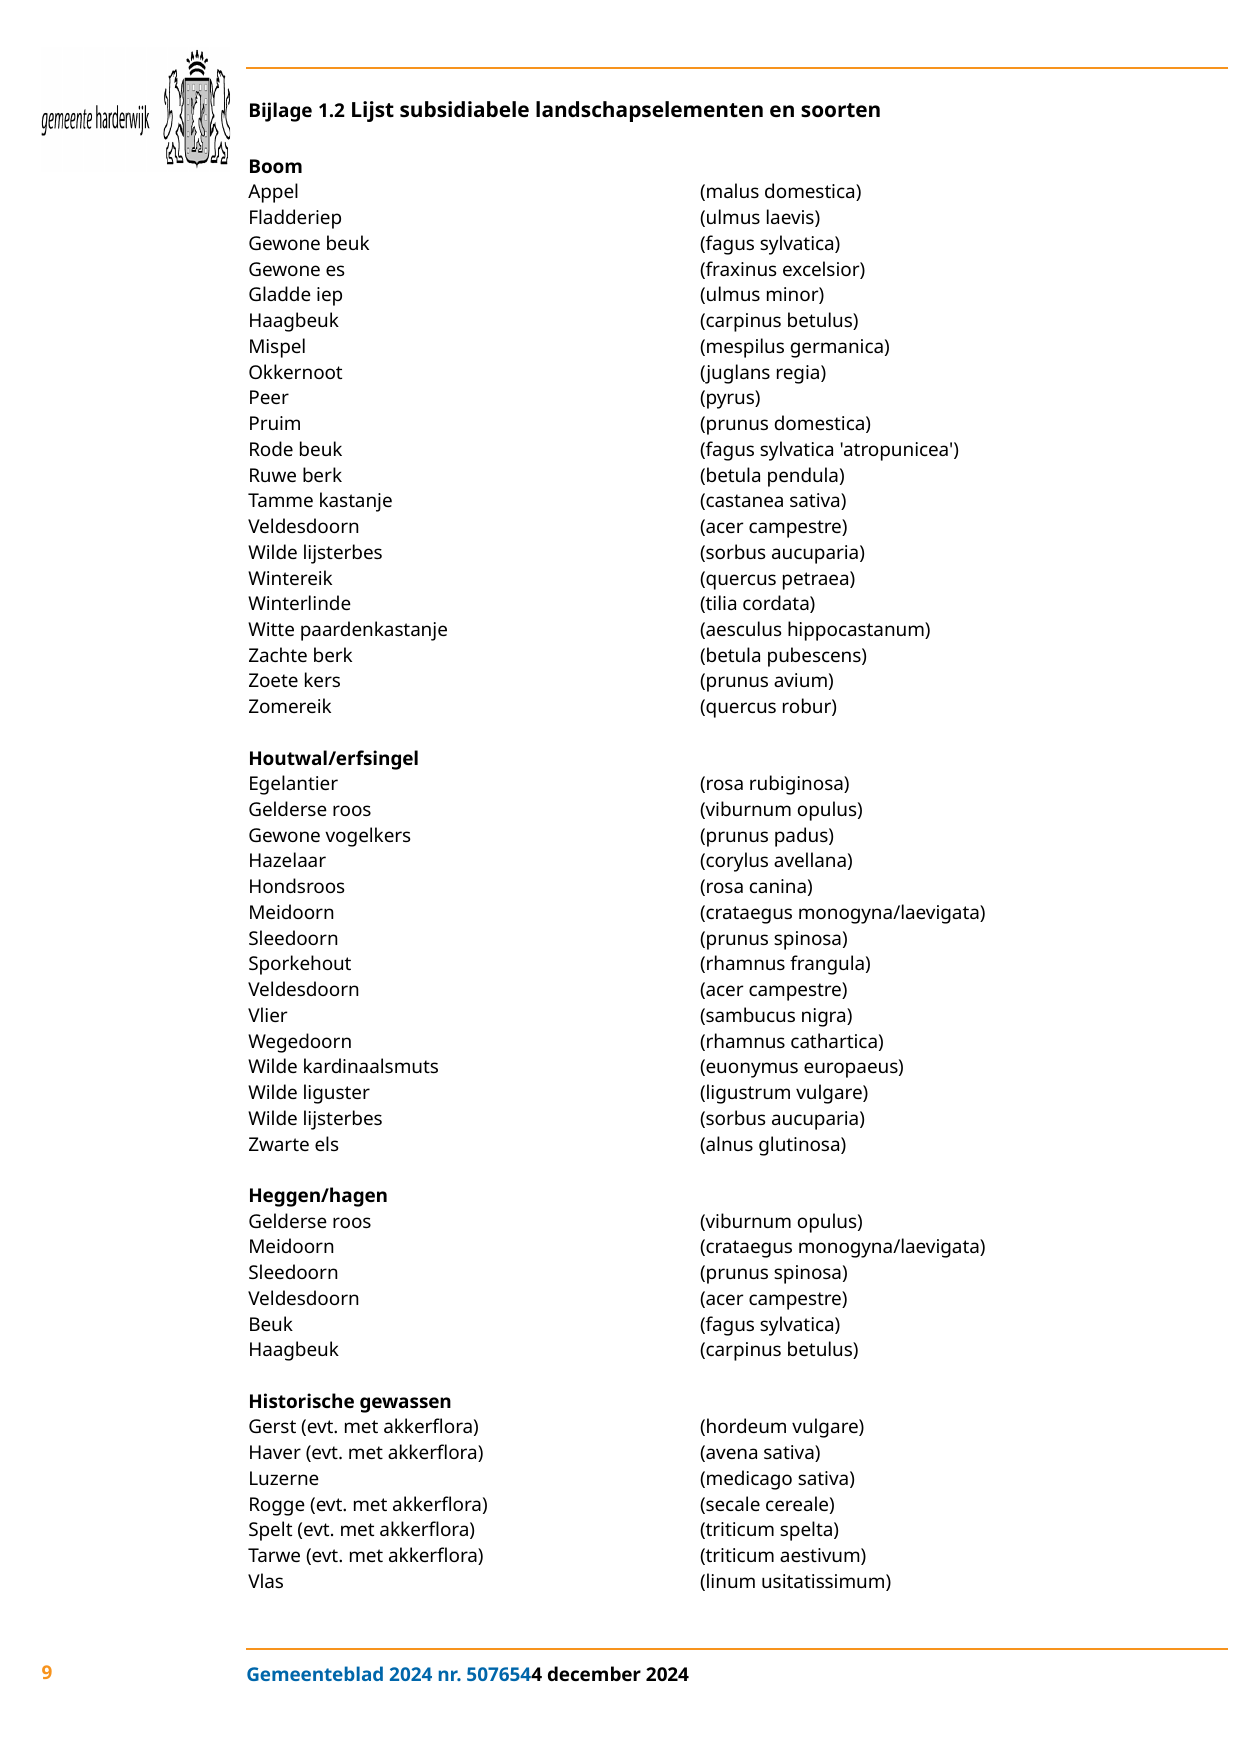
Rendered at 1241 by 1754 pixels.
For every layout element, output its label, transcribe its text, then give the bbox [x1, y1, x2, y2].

table_cell (acer campestre) [700, 976, 1152, 1002]
table_cell (triticum aestivum) [700, 1543, 1152, 1568]
table_cell (juglans regia) [700, 359, 1152, 384]
table_cell (acer campestre) [700, 1285, 1152, 1311]
table_cell (euonymus europaeus) [700, 1054, 1152, 1079]
table_cell Wilde lijsterbes [248, 539, 700, 565]
table_cell Wegedoorn [248, 1028, 700, 1053]
table_cell (crataegus monogyna/laevigata) [700, 899, 1152, 925]
table_cell (prunus avium) [700, 668, 1152, 693]
table_cell (medicago sativa) [700, 1465, 1152, 1491]
table_cell (secale cereale) [700, 1491, 1152, 1517]
table_cell Wilde lijsterbes [248, 1105, 700, 1131]
table_cell Gelderse roos [248, 1208, 700, 1234]
table_cell (prunus spinosa) [700, 1259, 1152, 1285]
table_cell Veldesdoorn [248, 1285, 700, 1311]
table_cell Winterlinde [248, 590, 700, 616]
table_cell Wintereik [248, 565, 700, 590]
table_cell Tamme kastanje [248, 488, 700, 513]
table_cell Spelt (evt. met akkerflora) [248, 1517, 700, 1542]
table_cell Vlas [248, 1568, 700, 1594]
table_cell Haver (evt. met akkerflora) [248, 1440, 700, 1465]
table_cell Fladderiep [248, 205, 700, 230]
table_cell (rhamnus frangula) [700, 951, 1152, 976]
table_cell Pruim [248, 410, 700, 436]
table_cell Houtwal/erfsingel [248, 745, 1152, 771]
table_cell (prunus spinosa) [700, 925, 1152, 951]
table_cell (pyrus) [700, 385, 1152, 410]
table_cell Sporkehout [248, 951, 700, 976]
table_cell (rosa rubiginosa) [700, 771, 1152, 796]
table_cell [248, 719, 700, 745]
table_cell (crataegus monogyna/laevigata) [700, 1234, 1152, 1259]
table_cell (tilia cordata) [700, 590, 1152, 616]
table_cell Luzerne [248, 1465, 700, 1491]
table_cell Zoete kers [248, 668, 700, 693]
table_cell (fagus sylvatica) [700, 1311, 1152, 1337]
text Bijlage 1.2 Lijst subsidiabele landschapselementen en soorten [248, 95, 1152, 123]
table_cell Gewone beuk [248, 230, 700, 256]
table_cell (carpinus betulus) [700, 1337, 1152, 1362]
table_cell (sorbus aucuparia) [700, 539, 1152, 565]
picture [41, 47, 231, 172]
table_cell (fagus sylvatica) [700, 230, 1152, 256]
table_cell (ligustrum vulgare) [700, 1079, 1152, 1105]
table_cell (sambucus nigra) [700, 1002, 1152, 1028]
table_cell Heggen/hagen [248, 1182, 1152, 1208]
table_cell Gewone es [248, 256, 700, 282]
table_cell Appel [248, 179, 700, 204]
table_cell Rode beuk [248, 436, 700, 462]
table_cell (viburnum opulus) [700, 796, 1152, 822]
table_cell Haagbeuk [248, 1337, 700, 1362]
table_cell Veldesdoorn [248, 513, 700, 539]
table_cell (betula pubescens) [700, 642, 1152, 668]
table_cell (ulmus minor) [700, 282, 1152, 307]
table_cell (ulmus laevis) [700, 205, 1152, 230]
table_cell Vlier [248, 1002, 700, 1028]
table_cell (triticum spelta) [700, 1517, 1152, 1542]
table_cell (rosa canina) [700, 874, 1152, 899]
table_cell (quercus petraea) [700, 565, 1152, 590]
table_cell (fagus sylvatica 'atropunicea') [700, 436, 1152, 462]
table_cell Zomereik [248, 693, 700, 719]
table_cell (prunus padus) [700, 822, 1152, 848]
table_cell Ruwe berk [248, 462, 700, 487]
table_cell Egelantier [248, 771, 700, 796]
table_cell (prunus domestica) [700, 410, 1152, 436]
table_cell Historische gewassen [248, 1388, 1152, 1414]
table_cell Witte paardenkastanje [248, 616, 700, 642]
table_cell (carpinus betulus) [700, 308, 1152, 333]
table_cell Hondsroos [248, 874, 700, 899]
table_cell Peer [248, 385, 700, 410]
table_cell Tarwe (evt. met akkerflora) [248, 1543, 700, 1568]
table_cell (alnus glutinosa) [700, 1131, 1152, 1156]
table_cell (malus domestica) [700, 179, 1152, 204]
table_cell (rhamnus cathartica) [700, 1028, 1152, 1053]
table_cell Okkernoot [248, 359, 700, 384]
table_cell Gewone vogelkers [248, 822, 700, 848]
table_cell (fraxinus excelsior) [700, 256, 1152, 282]
table_cell (betula pendula) [700, 462, 1152, 487]
table_cell Haagbeuk [248, 308, 700, 333]
table_cell Meidoorn [248, 1234, 700, 1259]
table_cell Mispel [248, 333, 700, 359]
table_cell Zwarte els [248, 1131, 700, 1156]
table_cell (quercus robur) [700, 693, 1152, 719]
table_header [700, 153, 1152, 179]
table_cell Gelderse roos [248, 796, 700, 822]
table_cell (avena sativa) [700, 1440, 1152, 1465]
table_cell Wilde kardinaalsmuts [248, 1054, 700, 1079]
table_cell [248, 1362, 1152, 1388]
table_cell (corylus avellana) [700, 848, 1152, 873]
table_cell (sorbus aucuparia) [700, 1105, 1152, 1131]
table_cell Wilde liguster [248, 1079, 700, 1105]
table_cell Gladde iep [248, 282, 700, 307]
table_cell (linum usitatissimum) [700, 1568, 1152, 1594]
table_cell (viburnum opulus) [700, 1208, 1152, 1234]
table_cell Sleedoorn [248, 1259, 700, 1285]
table_cell Veldesdoorn [248, 976, 700, 1002]
table_cell (aesculus hippocastanum) [700, 616, 1152, 642]
table_cell Gerst (evt. met akkerflora) [248, 1414, 700, 1439]
table_cell Beuk [248, 1311, 700, 1337]
table_cell (mespilus germanica) [700, 333, 1152, 359]
table_cell (hordeum vulgare) [700, 1414, 1152, 1439]
table_cell (acer campestre) [700, 513, 1152, 539]
table_cell [248, 1156, 1152, 1182]
table_cell [700, 719, 1152, 745]
table_cell Sleedoorn [248, 925, 700, 951]
table_cell Rogge (evt. met akkerflora) [248, 1491, 700, 1517]
table_cell Zachte berk [248, 642, 700, 668]
table_header Boom [248, 153, 700, 179]
table_cell Meidoorn [248, 899, 700, 925]
table_cell (castanea sativa) [700, 488, 1152, 513]
table_cell Hazelaar [248, 848, 700, 873]
